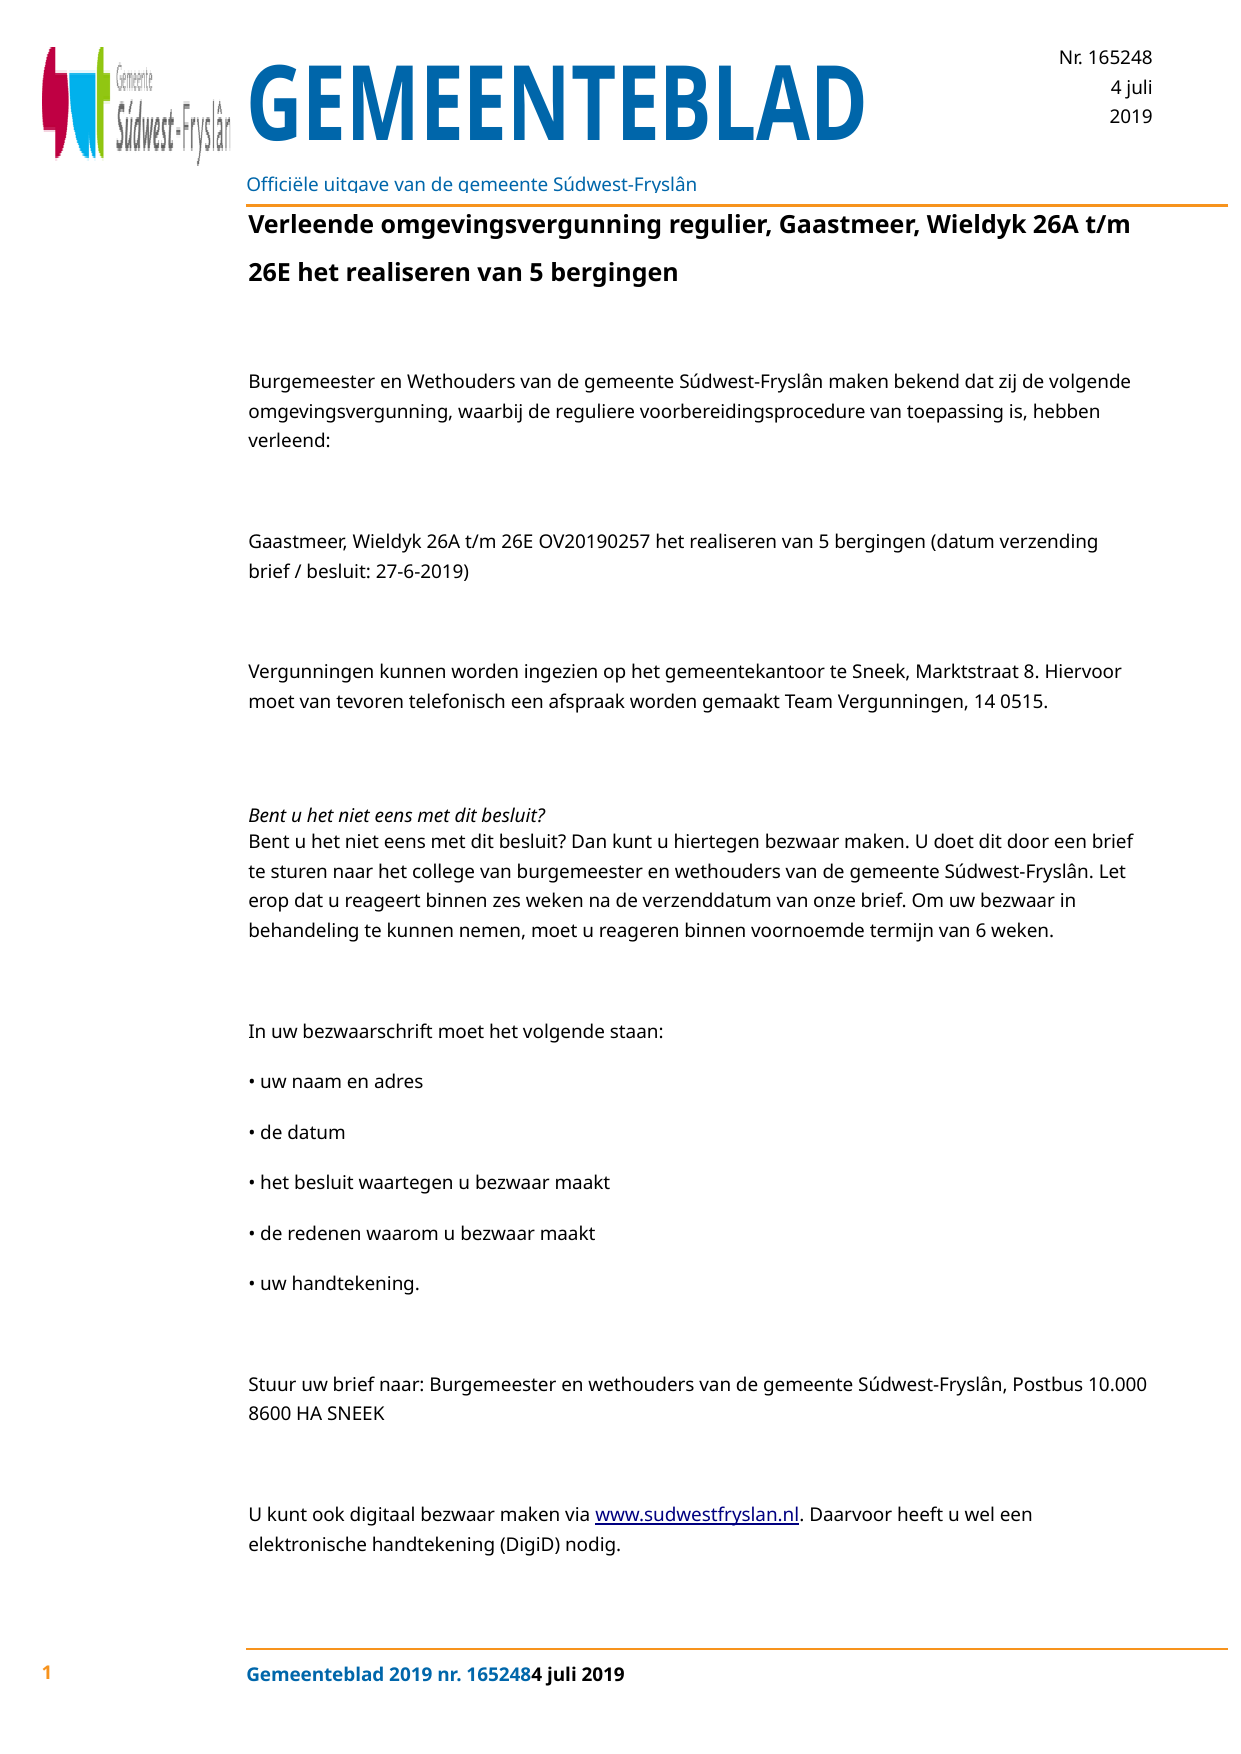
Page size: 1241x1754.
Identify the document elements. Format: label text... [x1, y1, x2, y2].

text • uw handtekening. [248, 1270, 1152, 1296]
text Verleende omgevingsvergunning regulier, Gaastmeer, Wieldyk 26A t/m 26E het realiseren van 5 bergingen [248, 207, 1152, 288]
text • de datum [248, 1119, 1152, 1144]
text Gaastmeer, Wieldyk 26A t/m 26E OV20190257 het realiseren van 5 bergingen (datum verzending brief / besluit: 27-6-2019) [248, 528, 1152, 584]
text • de redenen waarom u bezwaar maakt [248, 1220, 1152, 1245]
text Burgemeester en Wethouders van de gemeente Súdwest-Fryslân maken bekend dat zij de volgende omgevingsvergunning, waarbij de reguliere voorbereidingsprocedure van toepassing is, hebben verleend: [248, 368, 1152, 453]
text • uw naam en adres [248, 1068, 1152, 1094]
text Bent u het niet eens met dit besluit? Dan kunt u hiertegen bezwaar maken. U doet dit door een brief te sturen naar het college van burgemeester en wethouders van de gemeente Súdwest-Fryslân. Let erop dat u reageert binnen zes weken na de verzenddatum van onze brief. Om uw bezwaar in behandeling te kunnen nemen, moet u reageren binnen voornoemde termijn van 6 weken. [248, 828, 1152, 943]
text In uw bezwaarschrift moet het volgende staan: [248, 1018, 1152, 1044]
picture [41, 47, 231, 172]
text • het besluit waartegen u bezwaar maakt [248, 1169, 1152, 1195]
text U kunt ook digitaal bezwaar maken via www.sudwestfryslan.nl. Daarvoor heeft u wel een elektronische handtekening (DigiD) nodig. [248, 1501, 1152, 1557]
text Stuur uw brief naar: Burgemeester en wethouders van de gemeente Súdwest-Fryslân, Postbus 10.000 8600 HA SNEEK [248, 1371, 1152, 1426]
text Vergunningen kunnen worden ingezien op het gemeentekantoor te Sneek, Marktstraat 8. Hiervoor moet van tevoren telefonisch een afspraak worden gemaakt Team Vergunningen, 14 0515. [248, 659, 1152, 714]
text Bent u het niet eens met dit besluit? [248, 803, 1152, 828]
